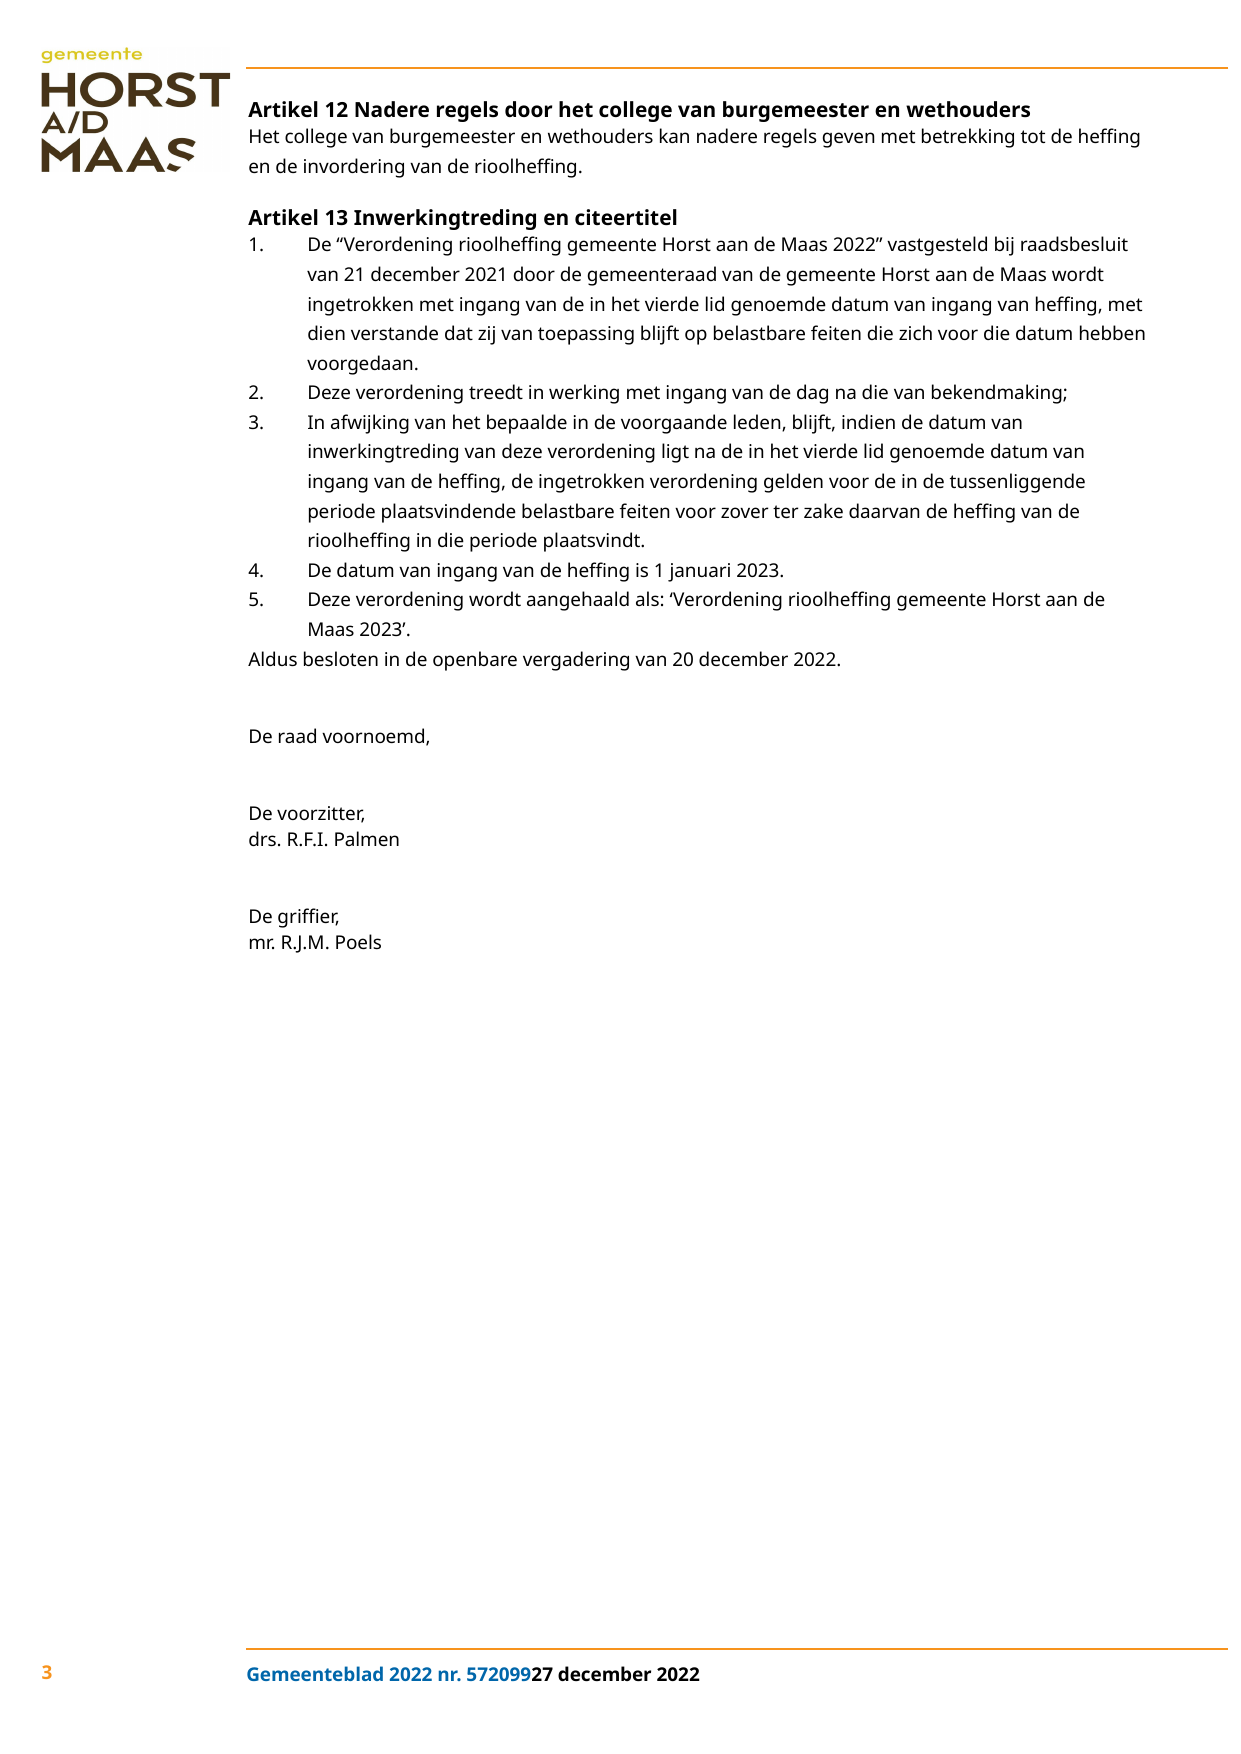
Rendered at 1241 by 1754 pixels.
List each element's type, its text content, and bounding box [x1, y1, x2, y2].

list In afwijking van het bepaalde in de voorgaande leden, blijft, indien de datum van inwerkingtreding van deze verordening ligt na de in het vierde lid genoemde datum van ingang van de heffing, de ingetrokken verordening gelden voor de in de tussenliggende periode plaatsvindende belastbare feiten voor zover ter zake daarvan de heffing van de rioolheffing in die periode plaatsvindt. [248, 409, 1152, 553]
list Deze verordening wordt aangehaald als: ‘Verordening rioolheffing gemeente Horst aan de Maas 2023’. [248, 587, 1152, 642]
text drs. R.F.I. Palmen [248, 826, 1152, 852]
text De voorzitter, [248, 800, 1152, 826]
text Artikel 12 Nadere regels door het college van burgemeester en wethouders [248, 95, 1152, 123]
text De griffier, [248, 903, 1152, 929]
text mr. R.J.M. Poels [248, 929, 1152, 954]
list De datum van ingang van de heffing is 1 januari 2023. [248, 557, 1152, 583]
text Het college van burgemeester en wethouders kan nadere regels geven met betrekking tot de heffing en de invordering van de rioolheffing. [248, 123, 1152, 178]
list Deze verordening treedt in werking met ingang van de dag na die van bekendmaking; [248, 379, 1152, 405]
text De raad voornoemd, [248, 723, 1152, 749]
text Aldus besloten in de openbare vergadering van 20 december 2022. [248, 646, 1152, 672]
picture [41, 47, 231, 172]
text Artikel 13 Inwerkingtreding en citeertitel [248, 203, 1152, 232]
list De “Verordening rioolheffing gemeente Horst aan de Maas 2022” vastgesteld bij raadsbesluit van 21 december 2021 door de gemeenteraad van de gemeente Horst aan de Maas wordt ingetrokken met ingang van de in het vierde lid genoemde datum van ingang van heffing, met dien verstande dat zij van toepassing blijft op belastbare feiten die zich voor die datum hebben voorgedaan. [248, 232, 1152, 376]
